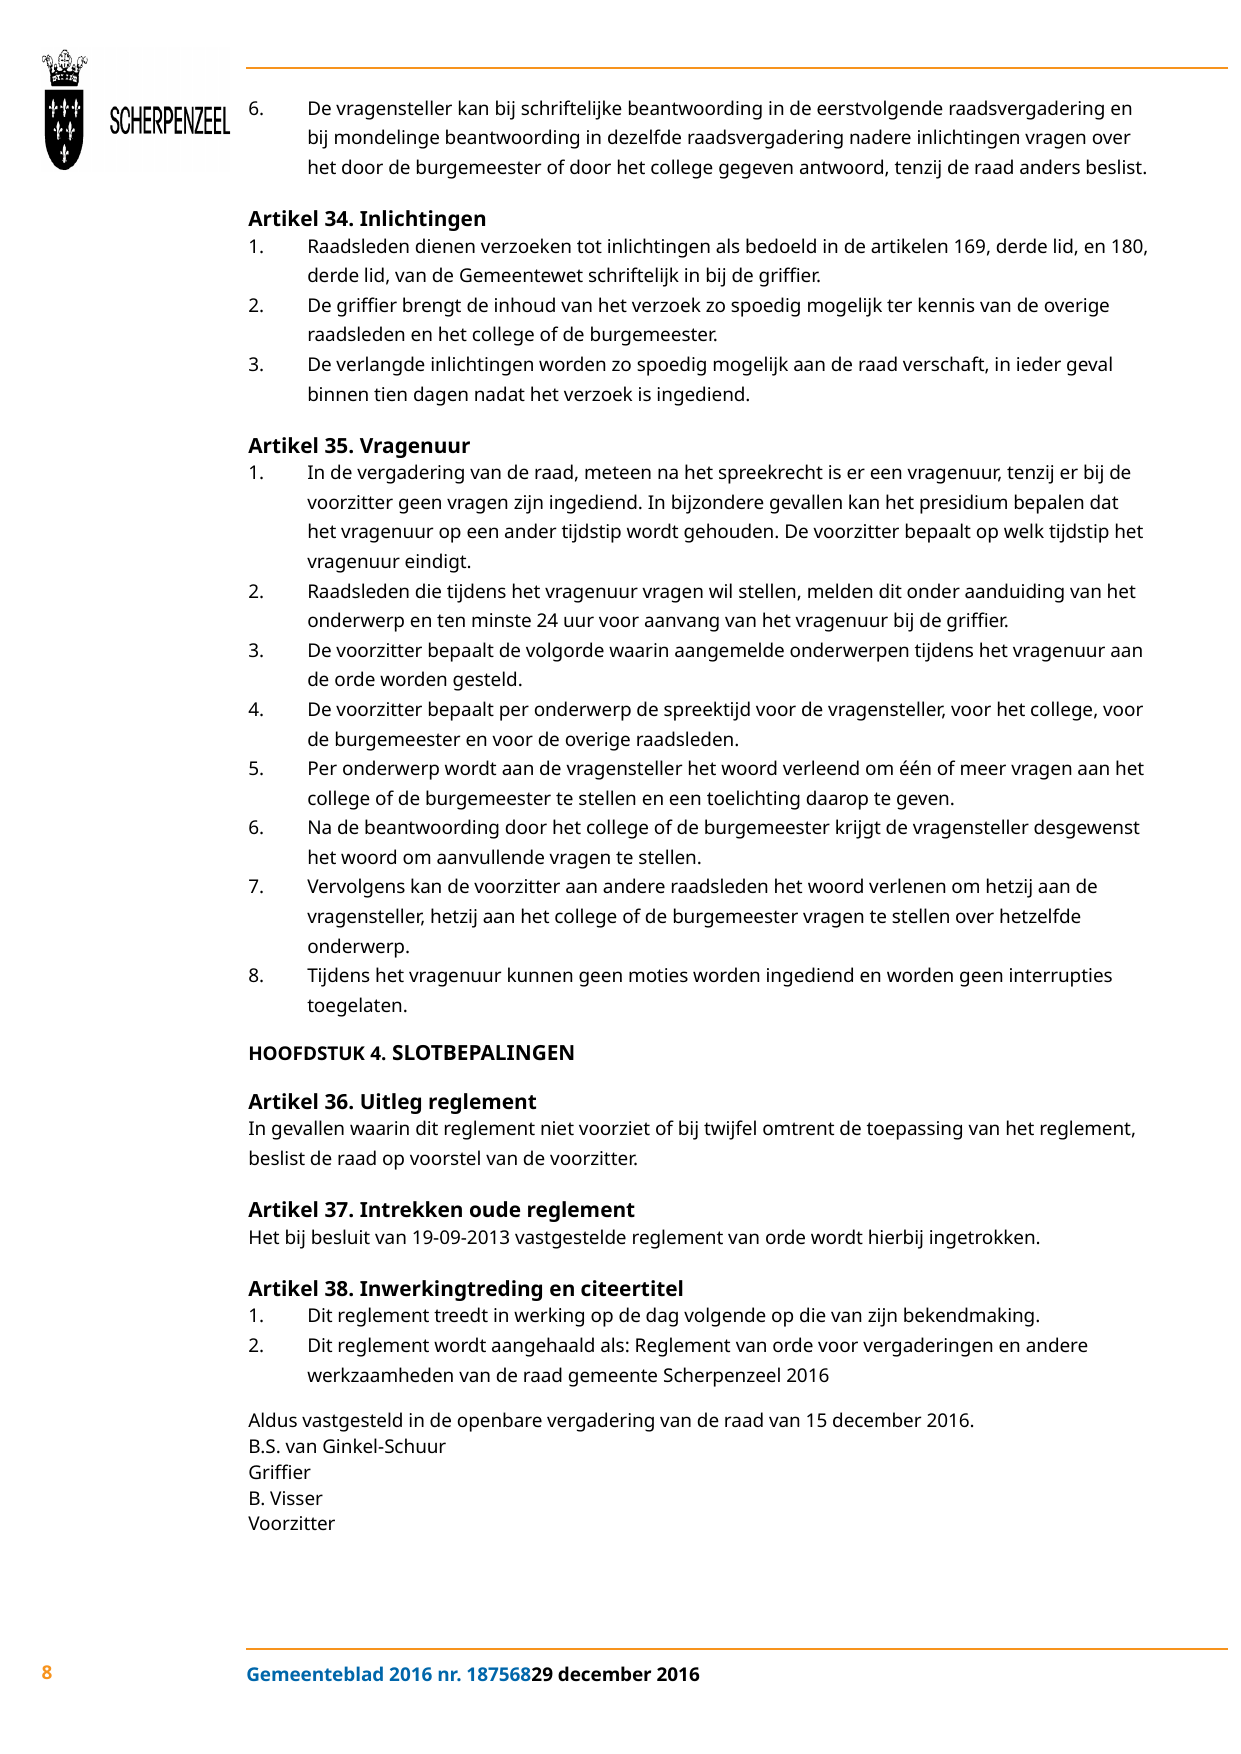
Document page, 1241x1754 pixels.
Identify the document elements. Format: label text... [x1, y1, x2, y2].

list Vervolgens kan de voorzitter aan andere raadsleden het woord verlenen om hetzij aan de vragensteller, hetzij aan het college of de burgemeester vragen te stellen over hetzelfde onderwerp. [248, 874, 1152, 959]
list Dit reglement wordt aangehaald als: Reglement van orde voor vergaderingen en andere werkzaamheden van de raad gemeente Scherpenzeel 2016 [248, 1332, 1152, 1388]
list Raadsleden dienen verzoeken tot inlichtingen als bedoeld in de artikelen 169, derde lid, en 180, derde lid, van de Gemeentewet schriftelijk in bij de griffier. [248, 233, 1152, 288]
text Griffier [248, 1459, 1152, 1485]
text B.S. van Ginkel-Schuur [248, 1433, 1152, 1459]
text In gevallen waarin dit reglement niet voorziet of bij twijfel omtrent de toepassing van het reglement, beslist de raad op voorstel van de voorzitter. [248, 1115, 1152, 1171]
text Artikel 36. Uitleg reglement [248, 1087, 1152, 1115]
list Raadsleden die tijdens het vragenuur vragen wil stellen, melden dit onder aanduiding van het onderwerp en ten minste 24 uur voor aanvang van het vragenuur bij de griffier. [248, 578, 1152, 633]
text B. Visser [248, 1485, 1152, 1510]
list Dit reglement treedt in werking op de dag volgende op die van zijn bekendmaking. [248, 1303, 1152, 1328]
text Voorzitter [248, 1510, 1152, 1536]
text Artikel 37. Intrekken oude reglement [248, 1195, 1152, 1224]
text Het bij besluit van 19-09-2013 vastgestelde reglement van orde wordt hierbij ingetrokken. [248, 1224, 1152, 1249]
text Artikel 35. Vragenuur [248, 431, 1152, 459]
list In de vergadering van de raad, meteen na het spreekrecht is er een vragenuur, tenzij er bij de voorzitter geen vragen zijn ingediend. In bijzondere gevallen kan het presidium bepalen dat het vragenuur op een ander tijdstip wordt gehouden. De voorzitter bepaalt op welk tijdstip het vragenuur eindigt. [248, 459, 1152, 574]
list Na de beantwoording door het college of de burgemeester krijgt de vragensteller desgewenst het woord om aanvullende vragen te stellen. [248, 814, 1152, 870]
list Tijdens het vragenuur kunnen geen moties worden ingediend en worden geen interrupties toegelaten. [248, 962, 1152, 1018]
list De griffier brengt de inhoud van het verzoek zo spoedig mogelijk ter kennis van de overige raadsleden en het college of de burgemeester. [248, 292, 1152, 347]
list De voorzitter bepaalt per onderwerp de spreektijd voor de vragensteller, voor het college, voor de burgemeester en voor de overige raadsleden. [248, 696, 1152, 752]
list De vragensteller kan bij schriftelijke beantwoording in de eerstvolgende raadsvergadering en bij mondelinge beantwoording in dezelfde raadsvergadering nadere inlichtingen vragen over het door de burgemeester of door het college gegeven antwoord, tenzij de raad anders beslist. [248, 95, 1152, 180]
text Artikel 34. Inlichtingen [248, 204, 1152, 233]
text HOOFDSTUK 4. SLOTBEPALINGEN [248, 1038, 1152, 1066]
text Artikel 38. Inwerkingtreding en citeertitel [248, 1274, 1152, 1303]
text Aldus vastgesteld in de openbare vergadering van de raad van 15 december 2016. [248, 1407, 1152, 1433]
list De voorzitter bepaalt de volgorde waarin aangemelde onderwerpen tijdens het vragenuur aan de orde worden gesteld. [248, 637, 1152, 692]
list Per onderwerp wordt aan de vragensteller het woord verleend om één of meer vragen aan het college of de burgemeester te stellen en een toelichting daarop te geven. [248, 755, 1152, 811]
list De verlangde inlichtingen worden zo spoedig mogelijk aan de raad verschaft, in ieder geval binnen tien dagen nadat het verzoek is ingediend. [248, 351, 1152, 406]
picture [41, 47, 231, 172]
